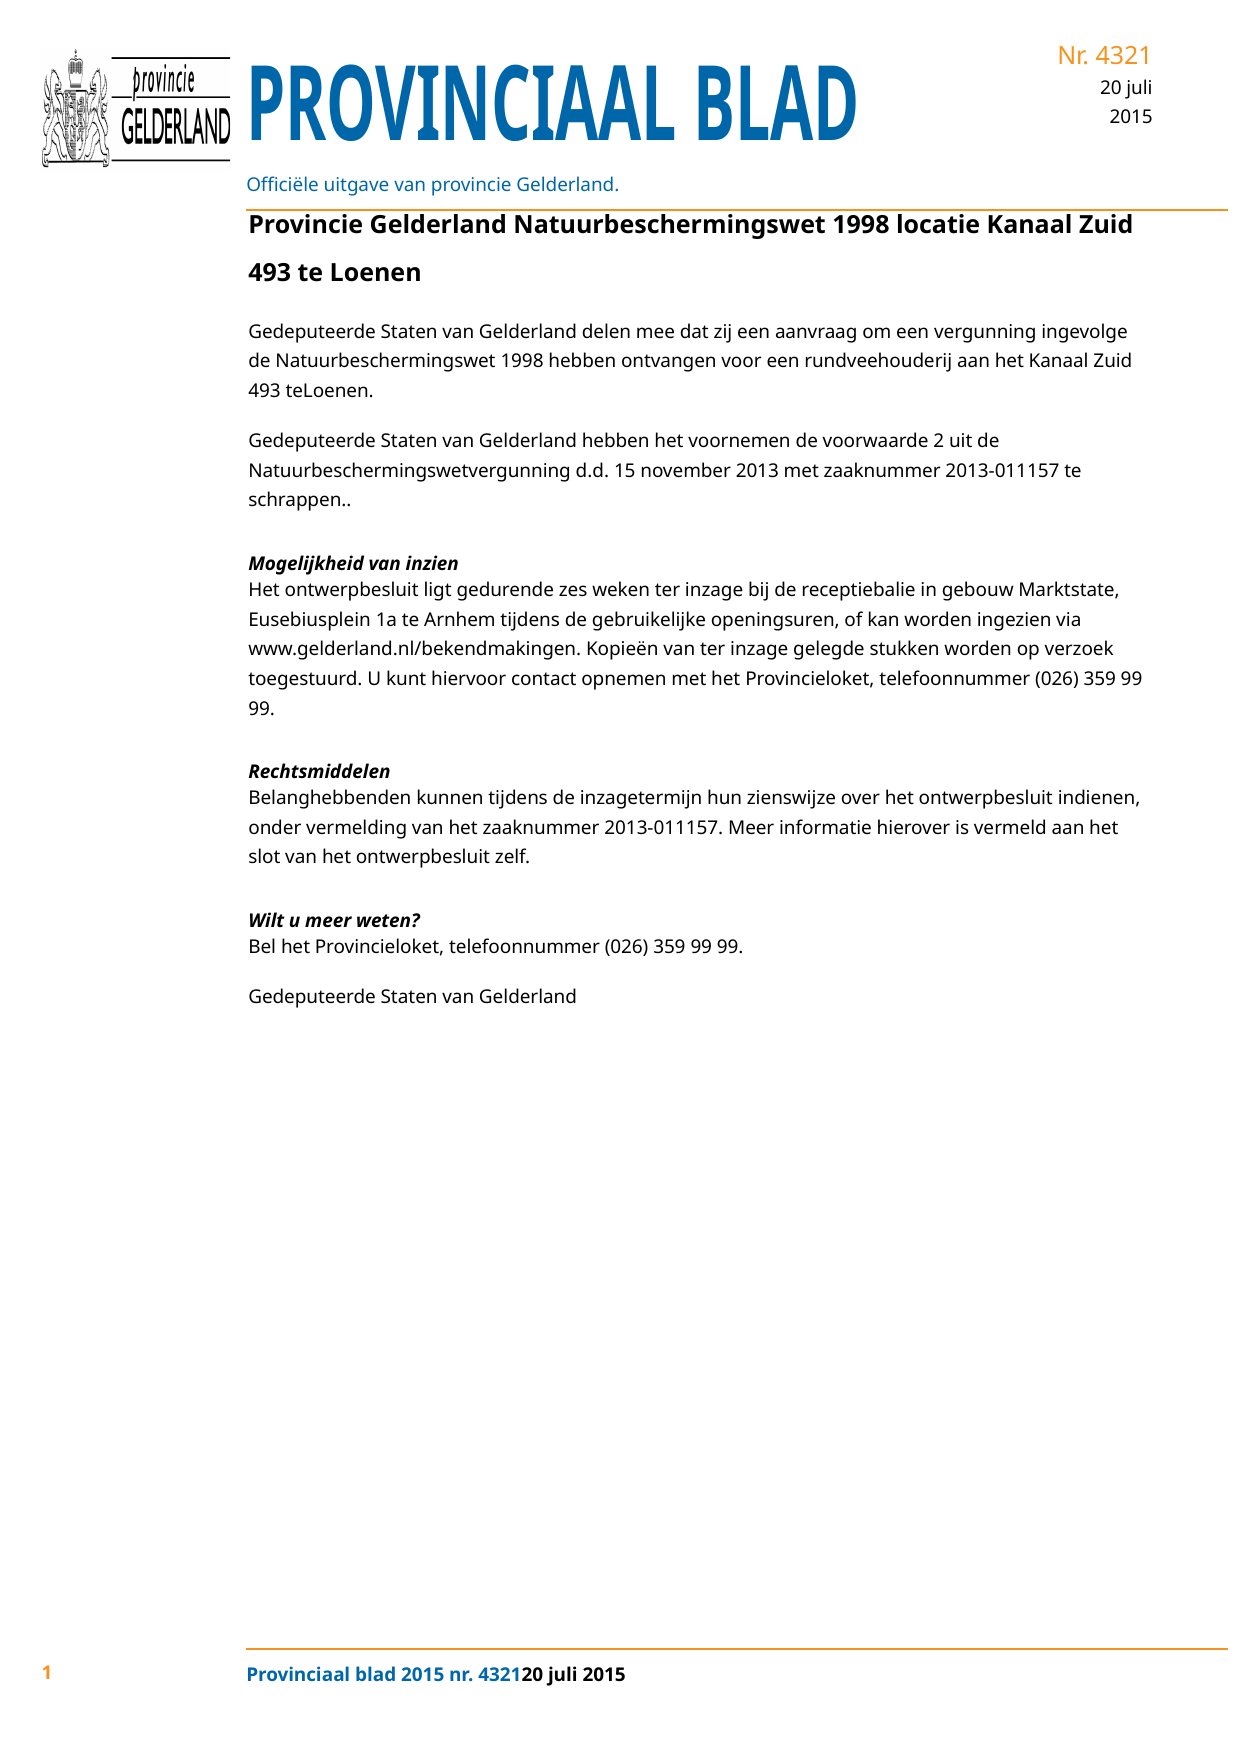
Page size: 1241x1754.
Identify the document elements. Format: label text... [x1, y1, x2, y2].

text Wilt u meer weten? [248, 907, 1152, 933]
text Provincie Gelderland Natuurbeschermingswet 1998 locatie Kanaal Zuid 493 te Loenen [248, 211, 1152, 288]
text Gedeputeerde Staten van Gelderland delen mee dat zij een aanvraag om een vergunning ingevolge de Natuurbeschermingswet 1998 hebben ontvangen voor een rundveehouderij aan het Kanaal Zuid 493 teLoenen. [248, 318, 1152, 403]
text Gedeputeerde Staten van Gelderland [248, 984, 1152, 1009]
text Gedeputeerde Staten van Gelderland hebben het voornemen de voorwaarde 2 uit de Natuurbeschermingswetvergunning d.d. 15 november 2013 met zaaknummer 2013-011157 te schrappen.. [248, 427, 1152, 512]
text Bel het Provincieloket, telefoonnummer (026) 359 99 99. [248, 933, 1152, 959]
picture [41, 47, 231, 172]
text Het ontwerpbesluit ligt gedurende zes weken ter inzage bij de receptiebalie in gebouw Marktstate, Eusebiusplein 1a te Arnhem tijdens de gebruikelijke openingsuren, of kan worden ingezien via www.gelderland.nl/bekendmakingen. Kopieën van ter inzage gelegde stukken worden op verzoek toegestuurd. U kunt hiervoor contact opnemen met het Provincieloket, telefoonnummer (026) 359 99 99. [248, 576, 1152, 720]
text Belanghebbenden kunnen tijdens de inzagetermijn hun zienswijze over het ontwerpbesluit indienen, onder vermelding van het zaaknummer 2013-011157. Meer informatie hierover is vermeld aan het slot van het ontwerpbesluit zelf. [248, 784, 1152, 869]
text Mogelijkheid van inzien [248, 551, 1152, 576]
text Rechtsmiddelen [248, 759, 1152, 784]
